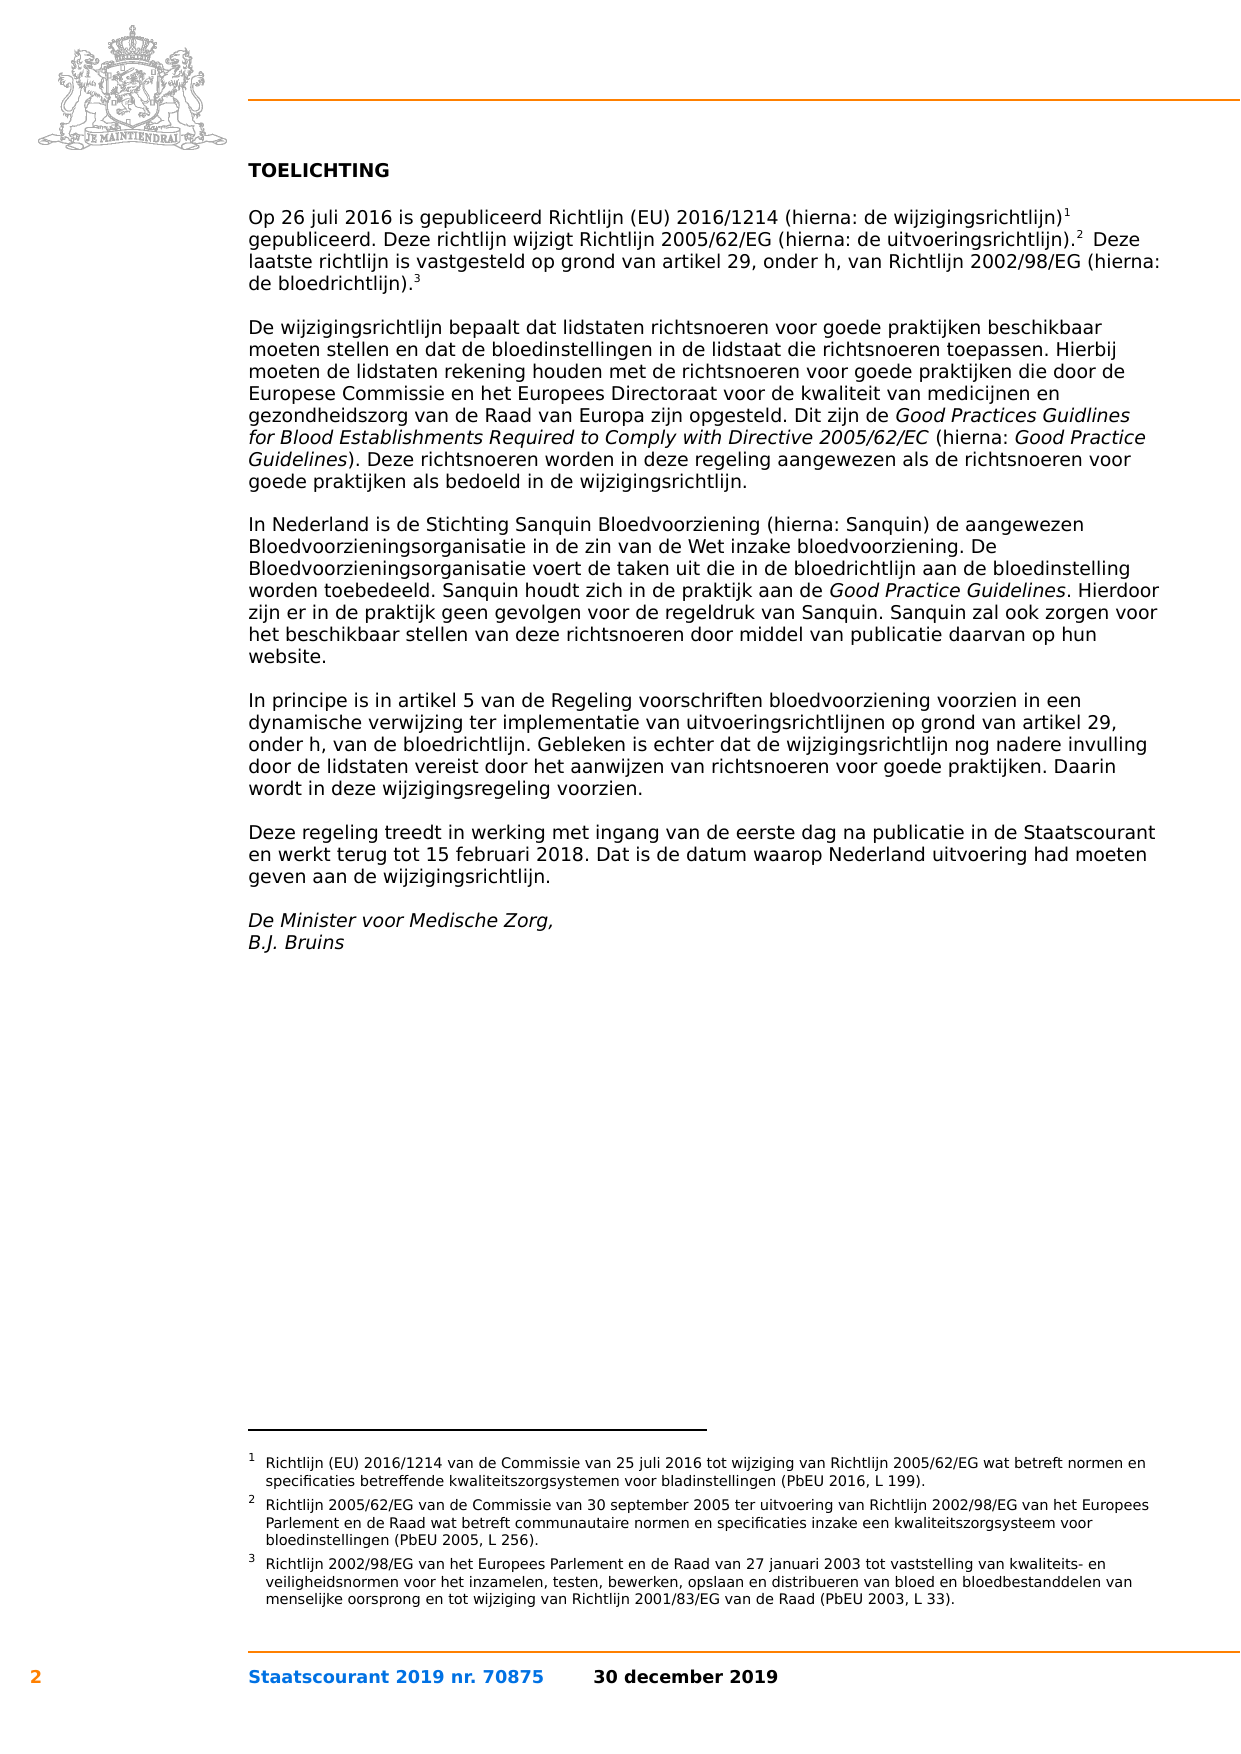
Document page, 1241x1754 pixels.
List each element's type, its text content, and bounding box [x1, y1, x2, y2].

subtitle TOELICHTING [248, 160, 1163, 182]
text Richtlijn 2005/62/EG van de Commissie van 30 september 2005 ter uitvoering van Richtlijn 2002/98/EG van het Europees Parlement en de Raad wat betreft communautaire normen en specificaties inzake een kwaliteitszorgsysteem voor bloedinstellingen (PbEU 2005, L 256). [248, 1493, 1163, 1549]
text Deze regeling treedt in werking met ingang van de eerste dag na publicatie in de Staatscourant en werkt terug tot 15 februari 2018. Dat is de datum waarop Nederland uitvoering had moeten geven aan de wijzigingsrichtlijn. [248, 822, 1163, 888]
text In Nederland is de Stichting Sanquin Bloedvoorziening (hierna: Sanquin) de aangewezen Bloedvoorzieningsorganisatie in de zin van de Wet inzake bloedvoorziening. De Bloedvoorzieningsorganisatie voert de taken uit die in de bloedrichtlijn aan de bloedinstelling worden toebedeeld. Sanquin houdt zich in de praktijk aan de Good Practice Guidelines. Hierdoor zijn er in de praktijk geen gevolgen voor de regeldruk van Sanquin. Sanquin zal ook zorgen voor het beschikbaar stellen van deze richtsnoeren door middel van publicatie daarvan op hun website. [248, 514, 1163, 668]
text Op 26 juli 2016 is gepubliceerd Richtlijn (EU) 2016/1214 (hierna: de wijzigingsrichtlijn) gepubliceerd. Deze richtlijn wijzigt Richtlijn 2005/62/EG (hierna: de uitvoeringsrichtlijn). Deze laatste richtlijn is vastgesteld op grond van artikel 29, onder h, van Richtlijn 2002/98/EG (hierna: de bloedrichtlijn). [248, 207, 1163, 295]
text De wijzigingsrichtlijn bepaalt dat lidstaten richtsnoeren voor goede praktijken beschikbaar moeten stellen en dat de bloedinstellingen in de lidstaat die richtsnoeren toepassen. Hierbij moeten de lidstaten rekening houden met de richtsnoeren voor goede praktijken die door de Europese Commissie en het Europees Directoraat voor de kwaliteit van medicijnen en gezondheidszorg van de Raad van Europa zijn opgesteld. Dit zijn de Good Practices Guidlines for Blood Establishments Required to Comply with Directive 2005/62/EC (hierna: Good Practice Guidelines). Deze richtsnoeren worden in deze regeling aangewezen als de richtsnoeren voor goede praktijken als bedoeld in de wijzigingsrichtlijn. [248, 317, 1163, 492]
text In principe is in artikel 5 van de Regeling voorschriften bloedvoorziening voorzien in een dynamische verwijzing ter implementatie van uitvoeringsrichtlijnen op grond van artikel 29, onder h, van de bloedrichtlijn. Gebleken is echter dat de wijzigingsrichtlijn nog nadere invulling door de lidstaten vereist door het aanwijzen van richtsnoeren voor goede praktijken. Daarin wordt in deze wijzigingsregeling voorzien. [248, 690, 1163, 800]
text De Minister voor Medische Zorg, B.J. Bruins [248, 910, 1163, 954]
text Richtlijn 2002/98/EG van het Europees Parlement en de Raad van 27 januari 2003 tot vaststelling van kwaliteits- en veiligheidsnormen voor het inzamelen, testen, bewerken, opslaan en distribueren van bloed en bloedbestanddelen van menselijke oorsprong en tot wijziging van Richtlijn 2001/83/EG van de Raad (PbEU 2003, L 33). [248, 1552, 1163, 1608]
picture [38, 25, 227, 150]
text Richtlijn (EU) 2016/1214 van de Commissie van 25 juli 2016 tot wijziging van Richtlijn 2005/62/EG wat betreft normen en specificaties betreffende kwaliteitszorgsystemen voor bladinstellingen (PbEU 2016, L 199). [248, 1451, 1163, 1490]
